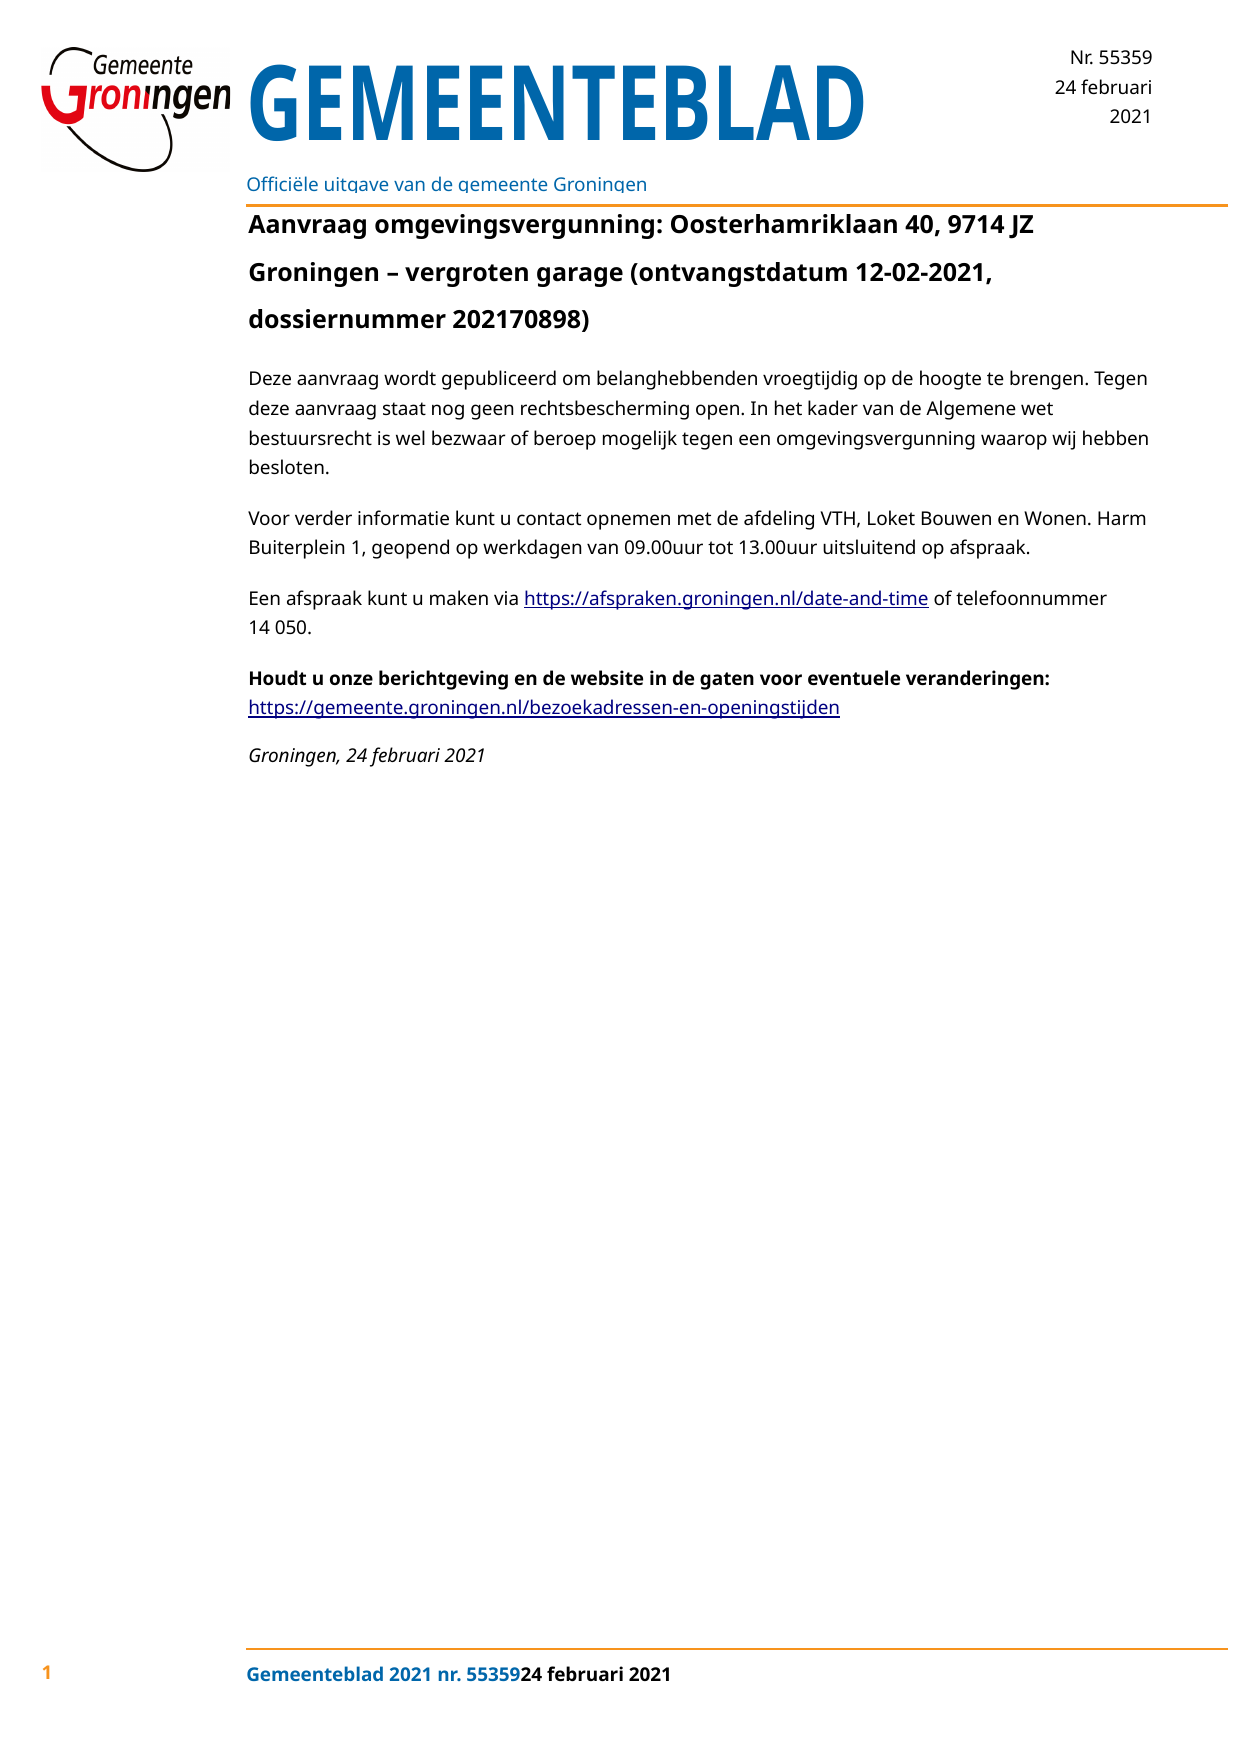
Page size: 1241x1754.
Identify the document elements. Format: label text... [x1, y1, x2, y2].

text Voor verder informatie kunt u contact opnemen met de afdeling VTH, Loket Bouwen en Wonen. Harm Buiterplein 1, geopend op werkdagen van 09.00uur tot 13.00uur uitsluitend op afspraak. [248, 505, 1152, 560]
text Deze aanvraag wordt gepubliceerd om belanghebbenden vroegtijdig op de hoogte te brengen. Tegen deze aanvraag staat nog geen rechtsbescherming open. In het kader van de Algemene wet bestuursrecht is wel bezwaar of beroep mogelijk tegen een omgevingsvergunning waarop wij hebben besloten. [248, 366, 1152, 480]
text Houdt u onze berichtgeving en de website in de gaten voor eventuele veranderingen: https://gemeente.groningen.nl/bezoekadressen-en-openingstijden [248, 665, 1152, 720]
picture [41, 47, 231, 172]
text Een afspraak kunt u maken via https://afspraken.groningen.nl/date-and-time of telefoonnummer 14 050. [248, 585, 1152, 640]
text Aanvraag omgevingsvergunning: Oosterhamriklaan 40, 9714 JZ Groningen – vergroten garage (ontvangstdatum 12-02-2021, dossiernummer 202170898) [248, 207, 1152, 336]
text Groningen, 24 februari 2021 [248, 742, 1152, 768]
